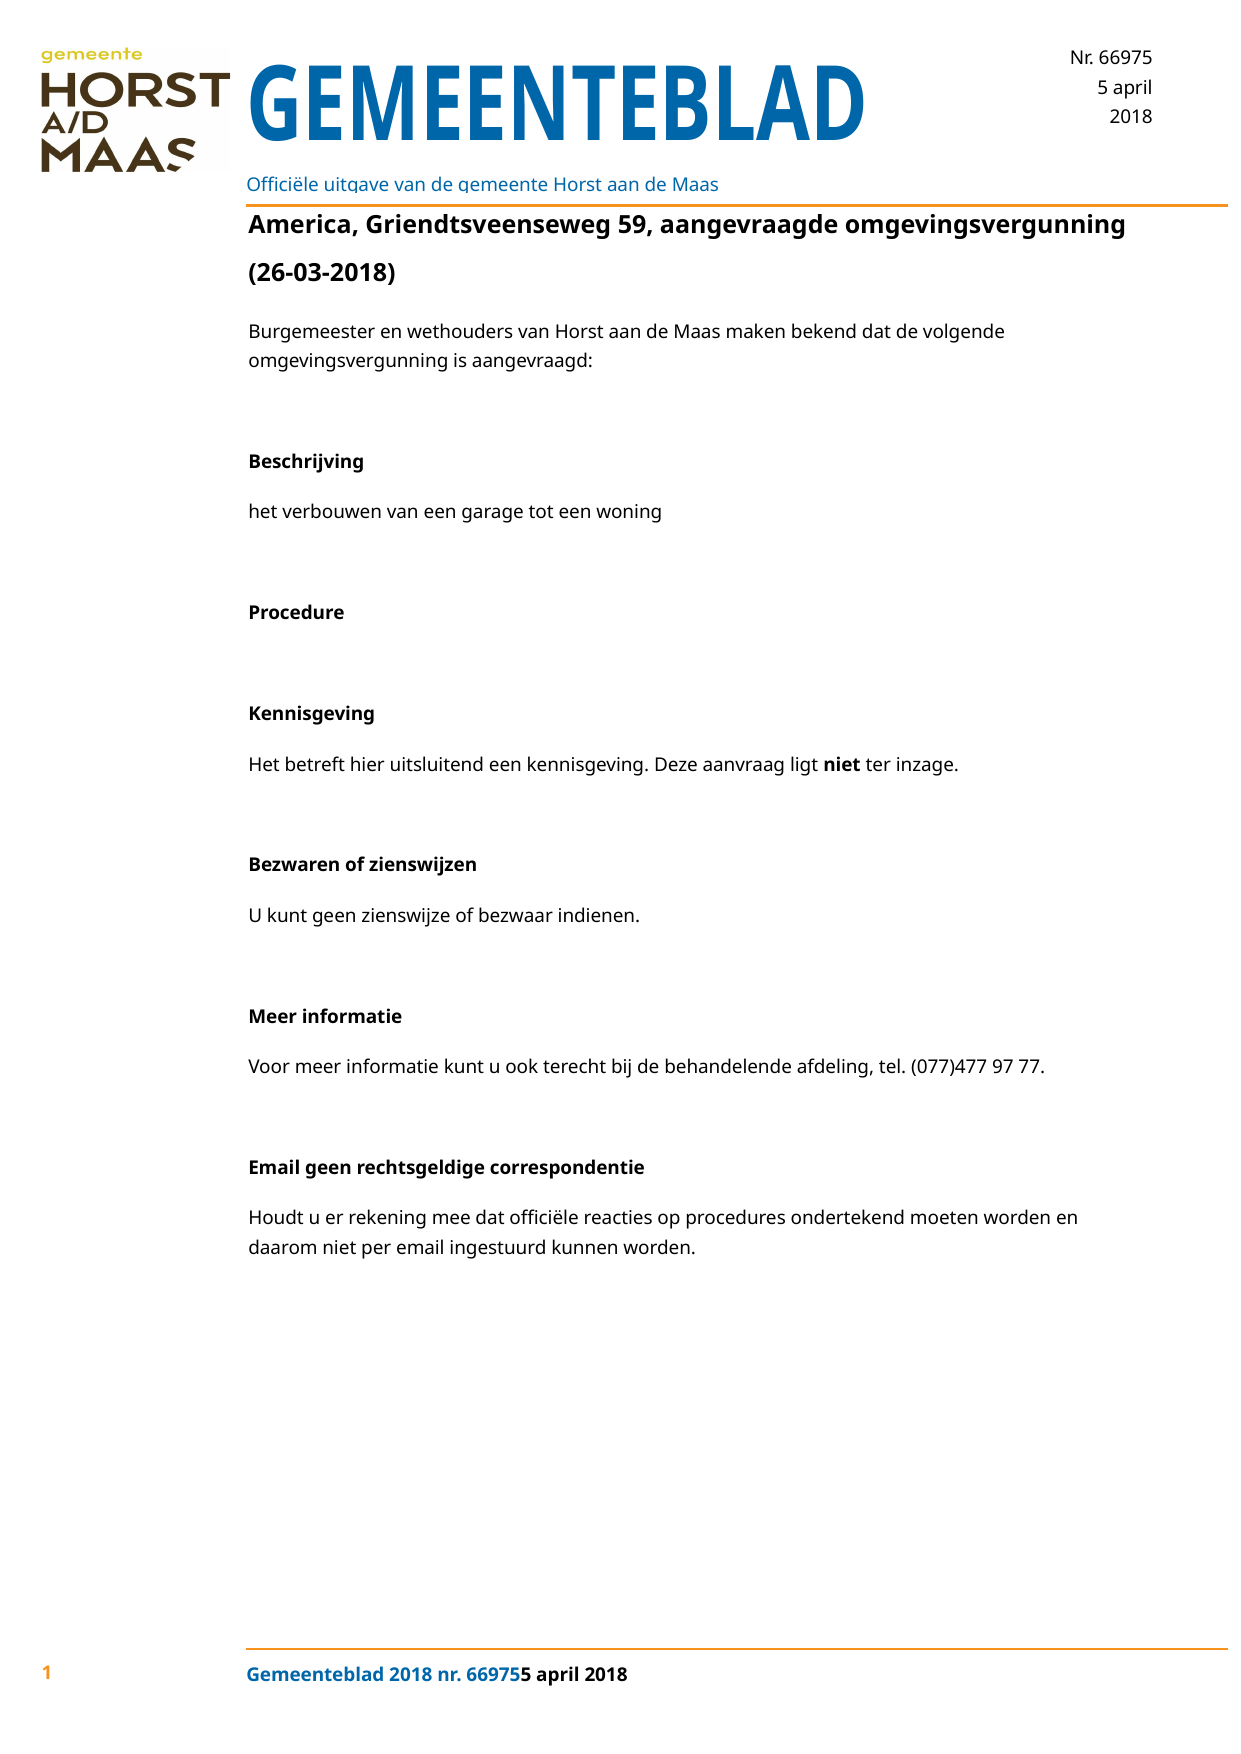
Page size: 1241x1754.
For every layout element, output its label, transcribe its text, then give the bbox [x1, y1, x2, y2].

text Houdt u er rekening mee dat officiële reacties op procedures ondertekend moeten worden en daarom niet per email ingestuurd kunnen worden. [248, 1204, 1152, 1260]
text U kunt geen zienswijze of bezwaar indienen. [248, 902, 1152, 928]
text Email geen rechtsgeldige correspondentie [248, 1154, 1152, 1180]
picture [41, 47, 231, 172]
text Kennisgeving [248, 700, 1152, 726]
text het verbouwen van een garage tot een woning [248, 499, 1152, 524]
text Meer informatie [248, 1003, 1152, 1029]
text America, Griendtsveenseweg 59, aangevraagde omgevingsvergunning (26-03-2018) [248, 207, 1152, 288]
text Voor meer informatie kunt u ook terecht bij de behandelende afdeling, tel. (077)477 97 77. [248, 1053, 1152, 1079]
text Het betreft hier uitsluitend een kennisgeving. Deze aanvraag ligt niet ter inzage. [248, 751, 1152, 777]
text Procedure [248, 599, 1152, 625]
text Burgemeester en wethouders van Horst aan de Maas maken bekend dat de volgende omgevingsvergunning is aangevraagd: [248, 318, 1152, 373]
text Beschrijving [248, 448, 1152, 474]
text Bezwaren of zienswijzen [248, 852, 1152, 877]
